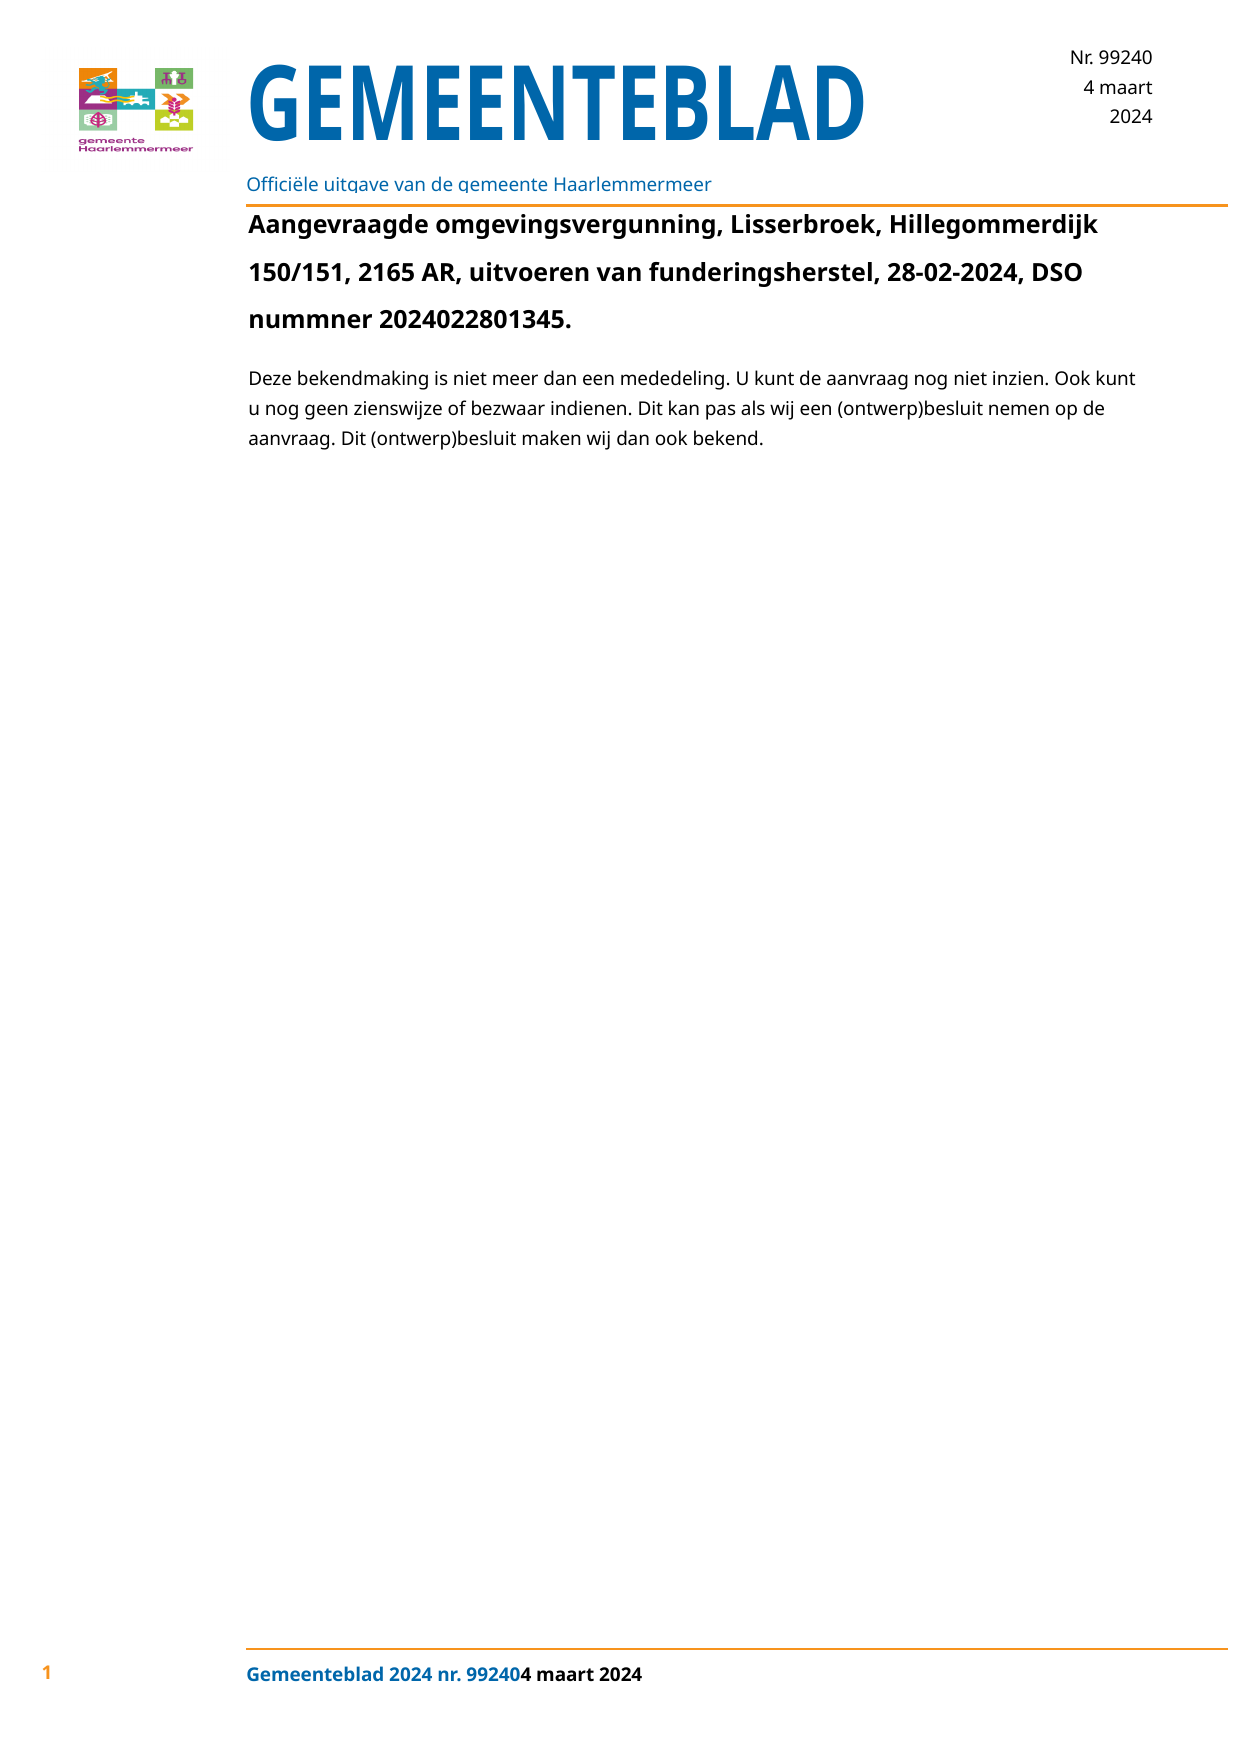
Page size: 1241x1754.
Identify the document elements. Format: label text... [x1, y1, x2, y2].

text Deze bekendmaking is niet meer dan een mededeling. U kunt de aanvraag nog niet inzien. Ook kunt u nog geen zienswijze of bezwaar indienen. Dit kan pas als wij een (ontwerp)besluit nemen op de aanvraag. Dit (ontwerp)besluit maken wij dan ook bekend. [248, 366, 1152, 450]
picture [41, 47, 231, 172]
text Aangevraagde omgevingsvergunning, Lisserbroek, Hillegommerdijk 150/151, 2165 AR, uitvoeren van funderingsherstel, 28-02-2024, DSO nummner 2024022801345. [248, 207, 1152, 336]
